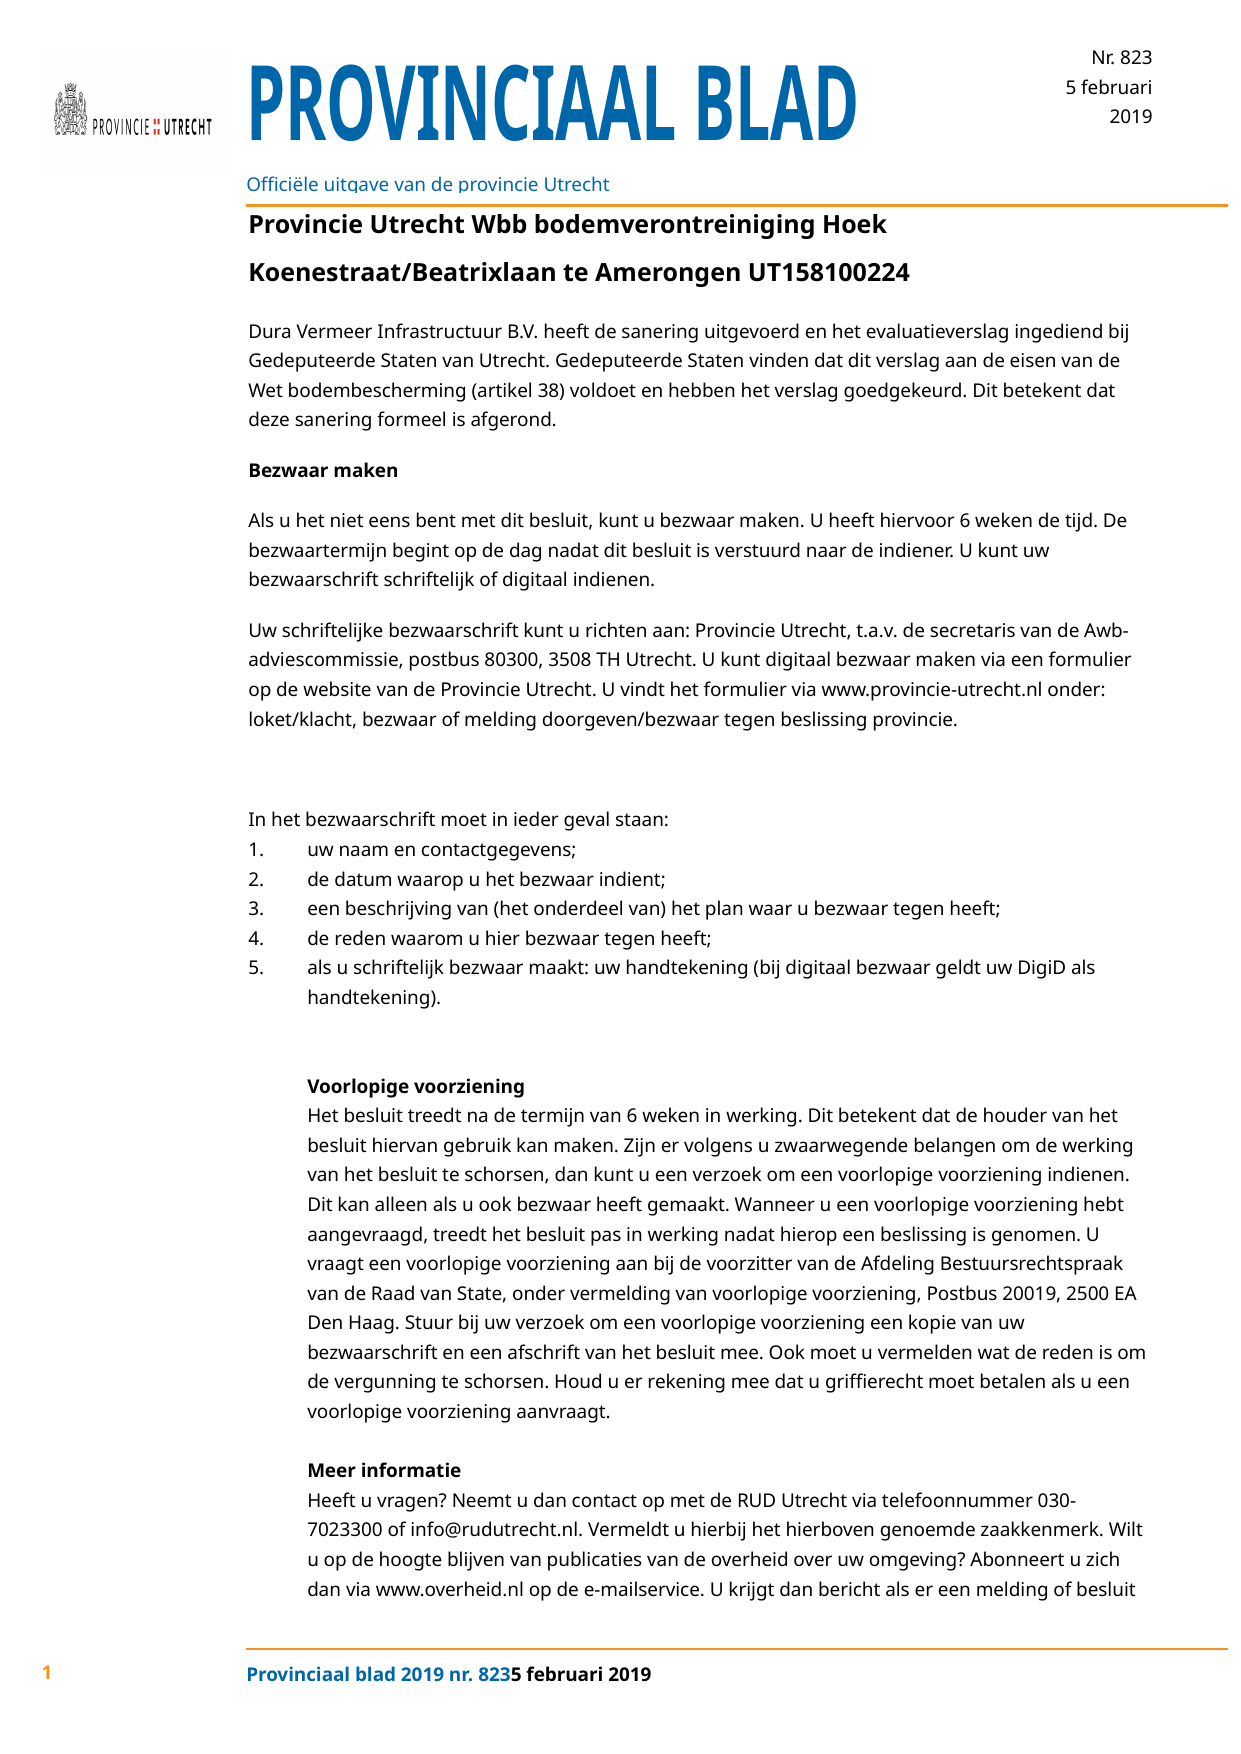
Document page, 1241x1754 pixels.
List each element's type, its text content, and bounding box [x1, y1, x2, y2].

list Heeft u vragen? Neemt u dan contact op met de RUD Utrecht via telefoonnummer 030-7023300 of info@rudutrecht.nl. Vermeldt u hierbij het hierboven genoemde zaakkenmerk. Wilt u op de hoogte blijven van publicaties van de overheid over uw omgeving? Abonneert u zich dan via www.overheid.nl op de e-mailservice. U krijgt dan bericht als er een melding of besluit [248, 1487, 1152, 1602]
list de reden waarom u hier bezwaar tegen heeft; [248, 925, 1152, 951]
text Dura Vermeer Infrastructuur B.V. heeft de sanering uitgevoerd en het evaluatieverslag ingediend bij Gedeputeerde Staten van Utrecht. Gedeputeerde Staten vinden dat dit verslag aan de eisen van de Wet bodembescherming (artikel 38) voldoet en hebben het verslag goedgekeurd. Dit betekent dat deze sanering formeel is afgerond. [248, 318, 1152, 432]
list de datum waarop u het bezwaar indient; [248, 866, 1152, 892]
list Voorlopige voorziening [248, 1073, 1152, 1099]
list Het besluit treedt na de termijn van 6 weken in werking. Dit betekent dat de houder van het besluit hiervan gebruik kan maken. Zijn er volgens u zwaarwegende belangen om de werking van het besluit te schorsen, dan kunt u een verzoek om een voorlopige voorziening indienen. Dit kan alleen als u ook bezwaar heeft gemaakt. Wanneer u een voorlopige voorziening hebt aangevraagd, treedt het besluit pas in werking nadat hierop een beslissing is genomen. U vraagt een voorlopige voorziening aan bij de voorzitter van de Afdeling Bestuursrechtspraak van de Raad van State, onder vermelding van voorlopige voorziening, Postbus 20019, 2500 EA Den Haag. Stuur bij uw verzoek om een voorlopige voorziening een kopie van uw bezwaarschrift en een afschrift van het besluit mee. Ook moet u vermelden wat de reden is om de vergunning te schorsen. Houd u er rekening mee dat u griffierecht moet betalen als u een voorlopige voorziening aanvraagt. [248, 1102, 1152, 1424]
text Bezwaar maken [248, 457, 1152, 483]
text Uw schriftelijke bezwaarschrift kunt u richten aan: Provincie Utrecht, t.a.v. de secretaris van de Awb-adviescommissie, postbus 80300, 3508 TH Utrecht. U kunt digitaal bezwaar maken via een formulier op de website van de Provincie Utrecht. U vindt het formulier via www.provincie-utrecht.nl onder: loket/klacht, bezwaar of melding doorgeven/bezwaar tegen beslissing provincie. [248, 617, 1152, 732]
picture [41, 47, 231, 172]
list een beschrijving van (het onderdeel van) het plan waar u bezwaar tegen heeft; [248, 895, 1152, 921]
text Provincie Utrecht Wbb bodemverontreiniging Hoek Koenestraat/Beatrixlaan te Amerongen UT158100224 [248, 207, 1152, 288]
list uw naam en contactgegevens; [248, 836, 1152, 862]
list Meer informatie [248, 1457, 1152, 1483]
list als u schriftelijk bezwaar maakt: uw handtekening (bij digitaal bezwaar geldt uw DigiD als handtekening). [248, 954, 1152, 1010]
text Als u het niet eens bent met dit besluit, kunt u bezwaar maken. U heeft hiervoor 6 weken de tijd. De bezwaartermijn begint op de dag nadat dit besluit is verstuurd naar de indiener. U kunt uw bezwaarschrift schriftelijk of digitaal indienen. [248, 507, 1152, 592]
text In het bezwaarschrift moet in ieder geval staan: [248, 807, 1152, 832]
